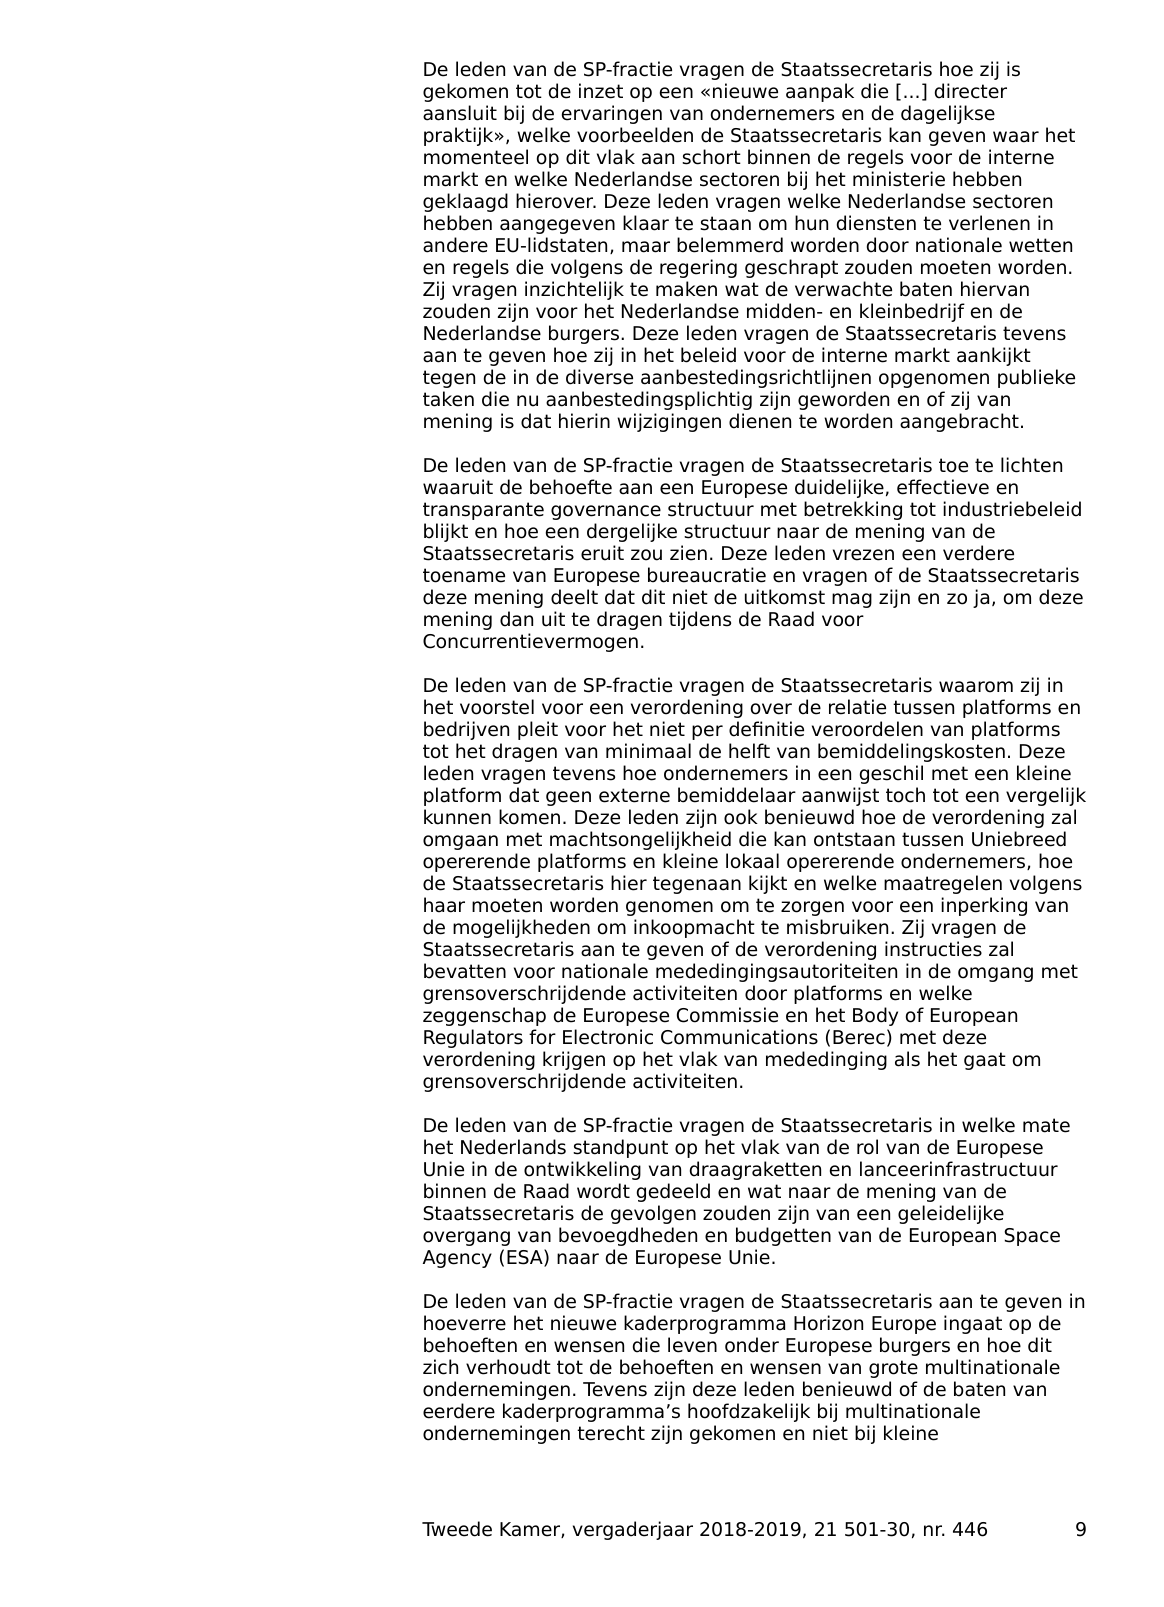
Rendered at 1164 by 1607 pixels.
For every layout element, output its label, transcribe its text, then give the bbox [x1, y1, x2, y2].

text De leden van de SP-fractie vragen de Staatssecretaris waarom zij in het voorstel voor een verordening over de relatie tussen platforms en bedrijven pleit voor het niet per definitie veroordelen van platforms tot het dragen van minimaal de helft van bemiddelingskosten. Deze leden vragen tevens hoe ondernemers in een geschil met een kleine platform dat geen externe bemiddelaar aanwijst toch tot een vergelijk kunnen komen. Deze leden zijn ook benieuwd hoe de verordening zal omgaan met machtsongelijkheid die kan ontstaan tussen Uniebreed opererende platforms en kleine lokaal opererende ondernemers, hoe de Staatssecretaris hier tegenaan kijkt en welke maatregelen volgens haar moeten worden genomen om te zorgen voor een inperking van de mogelijkheden om inkoopmacht te misbruiken. Zij vragen de Staatssecretaris aan te geven of de verordening instructies zal bevatten voor nationale mededingingsautoriteiten in de omgang met grensoverschrijdende activiteiten door platforms en welke zeggenschap de Europese Commissie en het Body of European Regulators for Electronic Communications (Berec) met deze verordening krijgen op het vlak van mededinging als het gaat om grensoverschrijdende activiteiten. [422, 675, 1087, 1092]
text De leden van de SP-fractie vragen de Staatssecretaris toe te lichten waaruit de behoefte aan een Europese duidelijke, effectieve en transparante governance structuur met betrekking tot industriebeleid blijkt en hoe een dergelijke structuur naar de mening van de Staatssecretaris eruit zou zien. Deze leden vrezen een verdere toename van Europese bureaucratie en vragen of de Staatssecretaris deze mening deelt dat dit niet de uitkomst mag zijn en zo ja, om deze mening dan uit te dragen tijdens de Raad voor Concurrentievermogen. [422, 455, 1087, 653]
text De leden van de SP-fractie vragen de Staatssecretaris in welke mate het Nederlands standpunt op het vlak van de rol van de Europese Unie in de ontwikkeling van draagraketten en lanceerinfrastructuur binnen de Raad wordt gedeeld en wat naar de mening van de Staatssecretaris de gevolgen zouden zijn van een geleidelijke overgang van bevoegdheden en budgetten van de European Space Agency (ESA) naar de Europese Unie. [422, 1115, 1087, 1268]
text De leden van de SP-fractie vragen de Staatssecretaris hoe zij is gekomen tot de inzet op een «nieuwe aanpak die [...] directer aansluit bij de ervaringen van ondernemers en de dagelijkse praktijk», welke voorbeelden de Staatssecretaris kan geven waar het momenteel op dit vlak aan schort binnen de regels voor de interne markt en welke Nederlandse sectoren bij het ministerie hebben geklaagd hierover. Deze leden vragen welke Nederlandse sectoren hebben aangegeven klaar te staan om hun diensten te verlenen in andere EU-lidstaten, maar belemmerd worden door nationale wetten en regels die volgens de regering geschrapt zouden moeten worden. Zij vragen inzichtelijk te maken wat de verwachte baten hiervan zouden zijn voor het Nederlandse midden- en kleinbedrijf en de Nederlandse burgers. Deze leden vragen de Staatssecretaris tevens aan te geven hoe zij in het beleid voor de interne markt aankijkt tegen de in de diverse aanbestedingsrichtlijnen opgenomen publieke taken die nu aanbestedingsplichtig zijn geworden en of zij van mening is dat hierin wijzigingen dienen te worden aangebracht. [422, 59, 1087, 433]
text De leden van de SP-fractie vragen de Staatssecretaris aan te geven in hoeverre het nieuwe kaderprogramma Horizon Europe ingaat op de behoeften en wensen die leven onder Europese burgers en hoe dit zich verhoudt tot de behoeften en wensen van grote multinationale ondernemingen. Tevens zijn deze leden benieuwd of de baten van eerdere kaderprogramma’s hoofdzakelijk bij multinationale ondernemingen terecht zijn gekomen en niet bij kleine [422, 1291, 1087, 1444]
